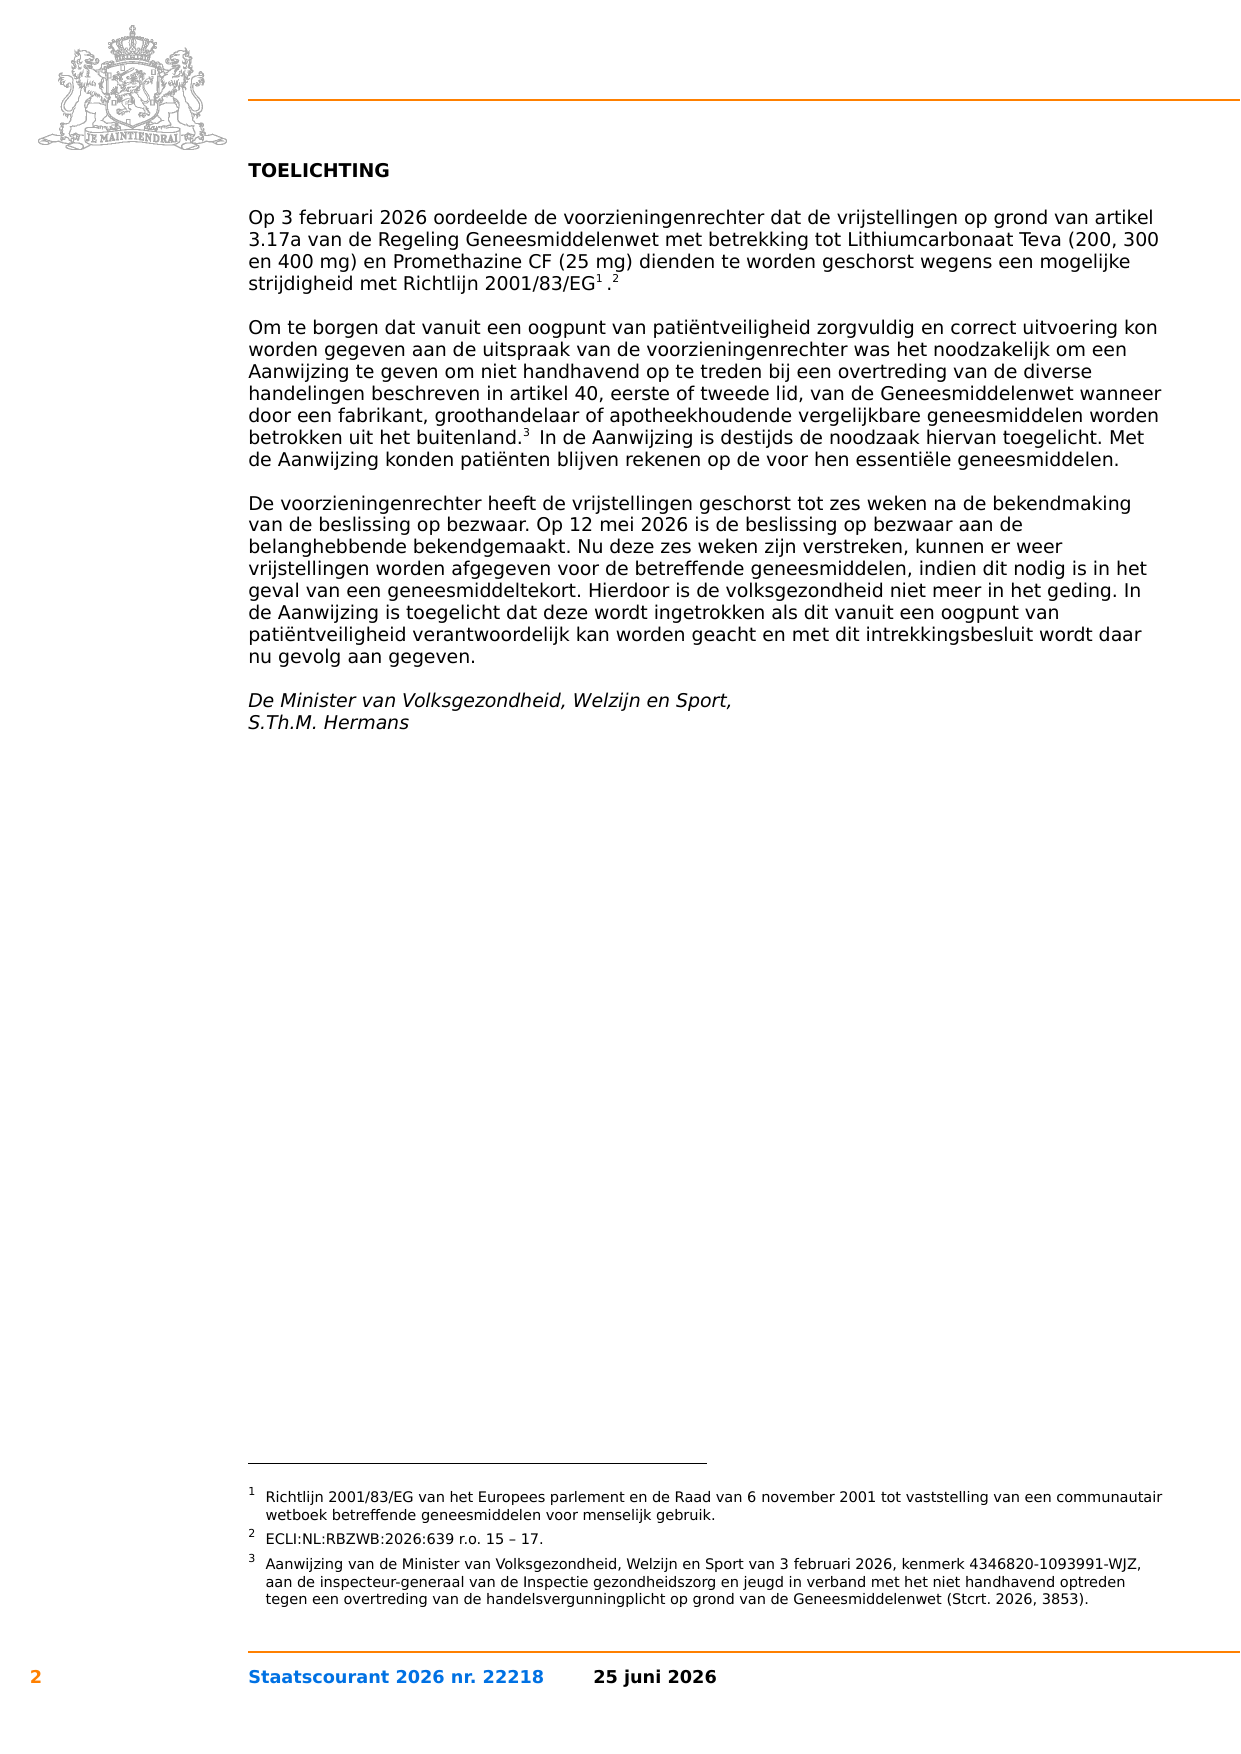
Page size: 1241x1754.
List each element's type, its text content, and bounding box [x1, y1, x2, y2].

picture [38, 25, 227, 150]
text ECLI:NL:RBZWB:2026:639 r.o. 15 – 17. [248, 1527, 1163, 1549]
text De Minister van Volksgezondheid, Welzijn en Sport, S.Th.M. Hermans [248, 690, 1163, 734]
text Op 3 februari 2026 oordeelde de voorzieningenrechter dat de vrijstellingen op grond van artikel 3.17a van de Regeling Geneesmiddelenwet met betrekking tot Lithiumcarbonaat Teva (200, 300 en 400 mg) en Promethazine CF (25 mg) dienden te worden geschorst wegens een mogelijke strijdigheid met Richtlijn 2001/83/EG. [248, 207, 1163, 295]
text Om te borgen dat vanuit een oogpunt van patiëntveiligheid zorgvuldig en correct uitvoering kon worden gegeven aan de uitspraak van de voorzieningenrechter was het noodzakelijk om een Aanwijzing te geven om niet handhavend op te treden bij een overtreding van de diverse handelingen beschreven in artikel 40, eerste of tweede lid, van de Geneesmiddelenwet wanneer door een fabrikant, groothandelaar of apotheekhoudende vergelijkbare geneesmiddelen worden betrokken uit het buitenland. In de Aanwijzing is destijds de noodzaak hiervan toegelicht. Met de Aanwijzing konden patiënten blijven rekenen op de voor hen essentiële geneesmiddelen. [248, 317, 1163, 471]
text De voorzieningenrechter heeft de vrijstellingen geschorst tot zes weken na de bekendmaking van de beslissing op bezwaar. Op 12 mei 2026 is de beslissing op bezwaar aan de belanghebbende bekendgemaakt. Nu deze zes weken zijn verstreken, kunnen er weer vrijstellingen worden afgegeven voor de betreffende geneesmiddelen, indien dit nodig is in het geval van een geneesmiddeltekort. Hierdoor is de volksgezondheid niet meer in het geding. In de Aanwijzing is toegelicht dat deze wordt ingetrokken als dit vanuit een oogpunt van patiëntveiligheid verantwoordelijk kan worden geacht en met dit intrekkingsbesluit wordt daar nu gevolg aan gegeven. [248, 492, 1163, 668]
text Richtlijn 2001/83/EG van het Europees parlement en de Raad van 6 november 2001 tot vaststelling van een communautair wetboek betreffende geneesmiddelen voor menselijk gebruik. [248, 1485, 1163, 1524]
text Aanwijzing van de Minister van Volksgezondheid, Welzijn en Sport van 3 februari 2026, kenmerk 4346820-1093991-WJZ, aan de inspecteur-generaal van de Inspectie gezondheidszorg en jeugd in verband met het niet handhavend optreden tegen een overtreding van de handelsvergunningplicht op grond van de Geneesmiddelenwet (Stcrt. 2026, 3853). [248, 1552, 1163, 1608]
subtitle TOELICHTING [248, 160, 1163, 182]
